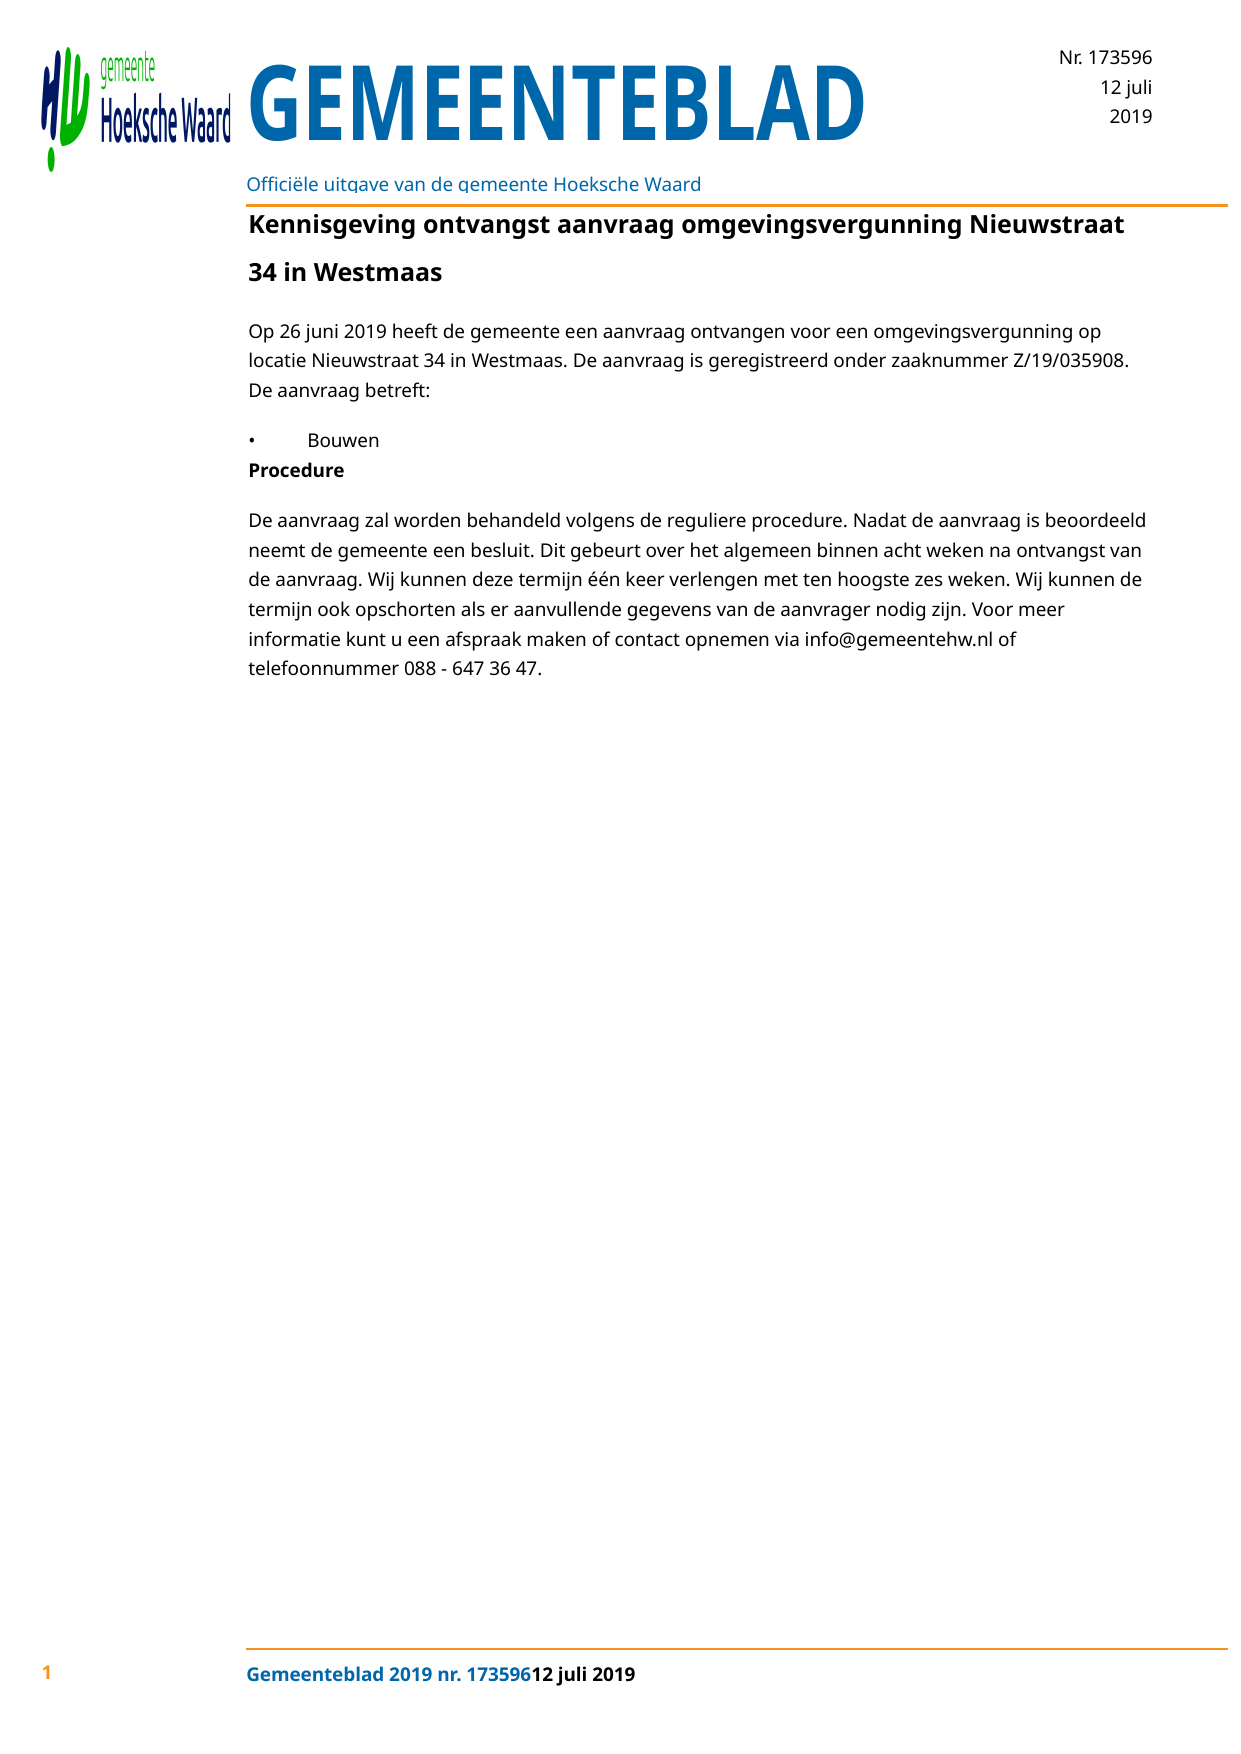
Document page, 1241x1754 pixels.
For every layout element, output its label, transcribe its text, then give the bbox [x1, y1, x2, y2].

text De aanvraag zal worden behandeld volgens de reguliere procedure. Nadat de aanvraag is beoordeeld neemt de gemeente een besluit. Dit gebeurt over het algemeen binnen acht weken na ontvangst van de aanvraag. Wij kunnen deze termijn één keer verlengen met ten hoogste zes weken. Wij kunnen de termijn ook opschorten als er aanvullende gegevens van de aanvrager nodig zijn. Voor meer informatie kunt u een afspraak maken of contact opnemen via info@gemeentehw.nl of telefoonnummer 088 - 647 36 47. [248, 507, 1152, 681]
text Op 26 juni 2019 heeft de gemeente een aanvraag ontvangen voor een omgevingsvergunning op locatie Nieuwstraat 34 in Westmaas. De aanvraag is geregistreerd onder zaaknummer Z/19/035908. De aanvraag betreft: [248, 318, 1152, 403]
text Kennisgeving ontvangst aanvraag omgevingsvergunning Nieuwstraat 34 in Westmaas [248, 207, 1152, 288]
list Bouwen [248, 427, 1152, 453]
text Procedure [248, 457, 1152, 483]
picture [41, 47, 231, 172]
